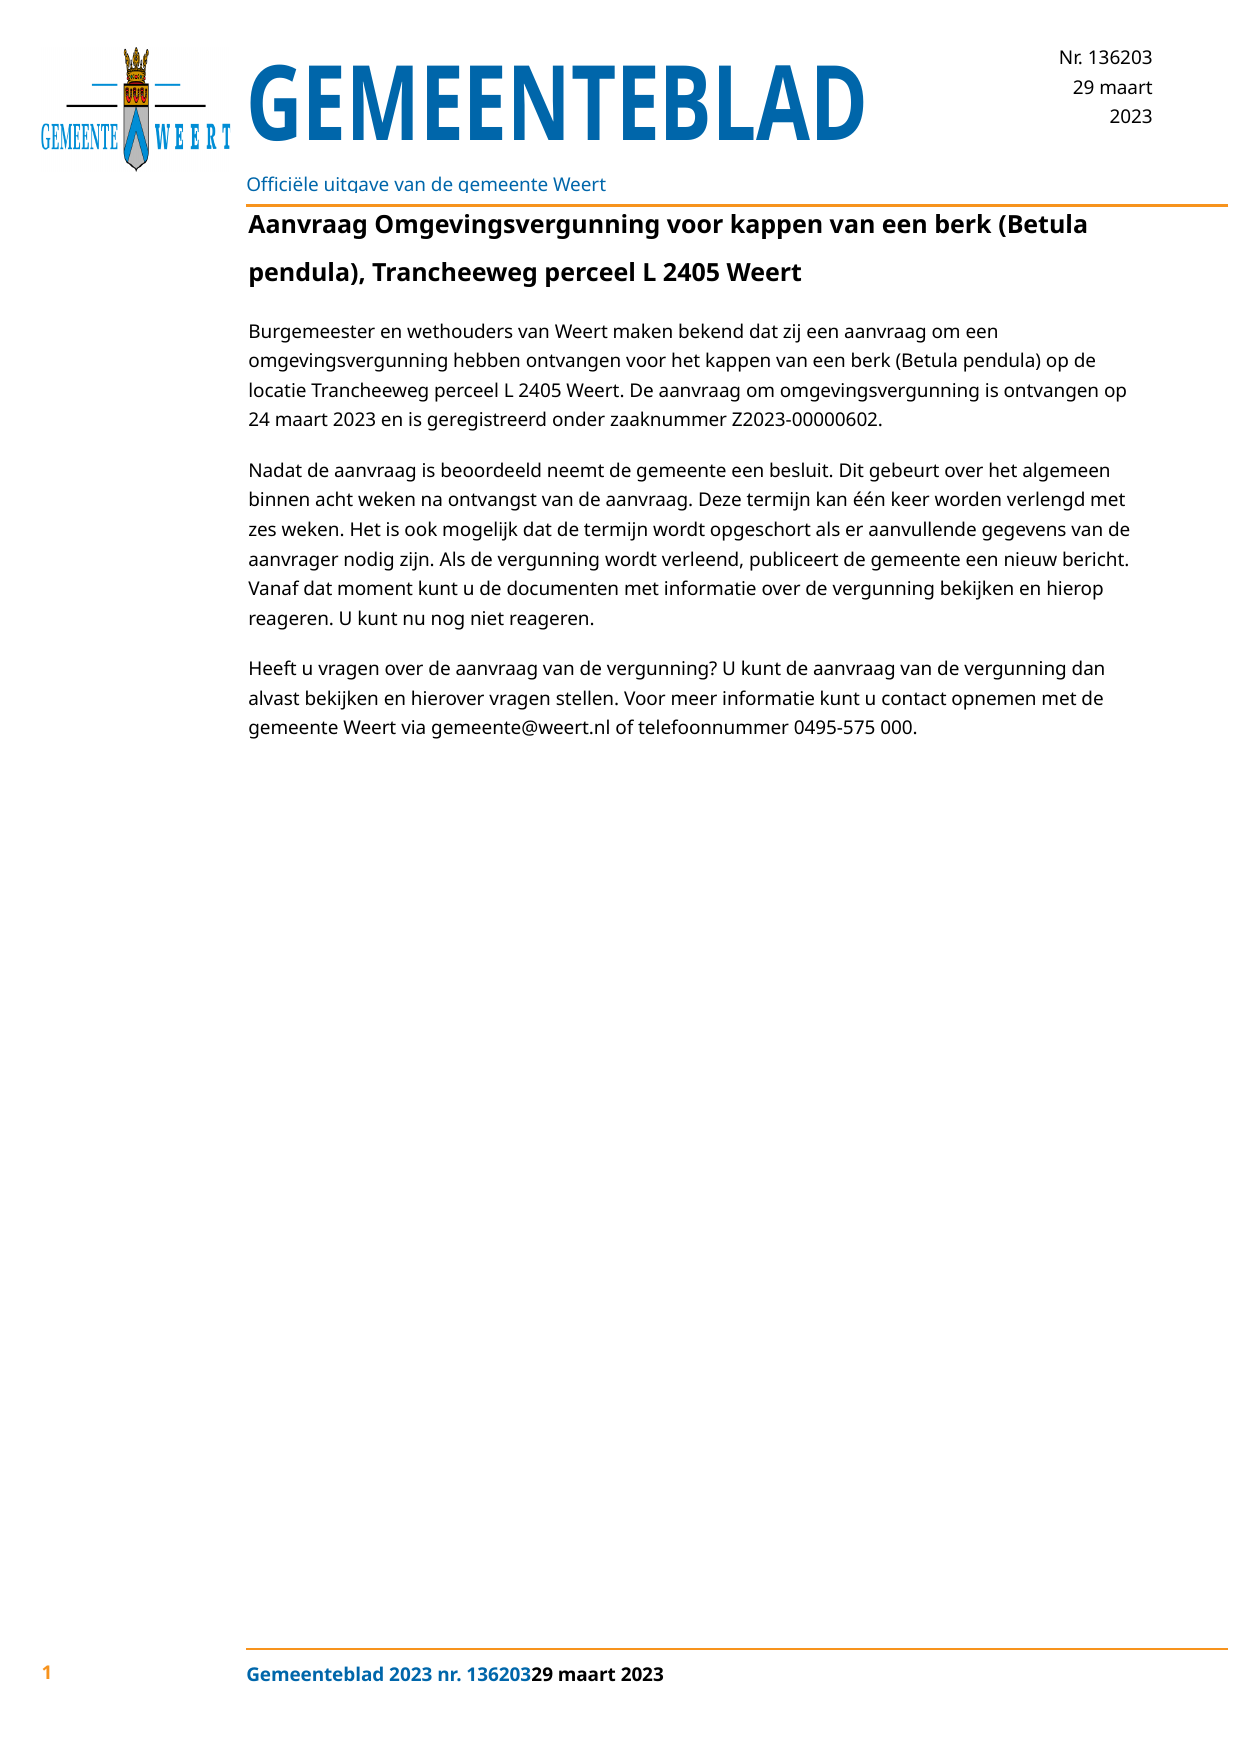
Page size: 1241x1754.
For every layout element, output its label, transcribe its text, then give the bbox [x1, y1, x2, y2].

text Burgemeester en wethouders van Weert maken bekend dat zij een aanvraag om een omgevingsvergunning hebben ontvangen voor het kappen van een berk (Betula pendula) op de locatie Trancheeweg perceel L 2405 Weert. De aanvraag om omgevingsvergunning is ontvangen op 24 maart 2023 en is geregistreerd onder zaaknummer Z2023-00000602. [248, 318, 1152, 432]
picture [41, 47, 231, 172]
text Heeft u vragen over de aanvraag van de vergunning? U kunt de aanvraag van de vergunning dan alvast bekijken en hierover vragen stellen. Voor meer informatie kunt u contact opnemen met de gemeente Weert via gemeente@weert.nl of telefoonnummer 0495-575 000. [248, 655, 1152, 740]
text Nadat de aanvraag is beoordeeld neemt de gemeente een besluit. Dit gebeurt over het algemeen binnen acht weken na ontvangst van de aanvraag. Deze termijn kan één keer worden verlengd met zes weken. Het is ook mogelijk dat de termijn wordt opgeschort als er aanvullende gegevens van de aanvrager nodig zijn. Als de vergunning wordt verleend, publiceert de gemeente een nieuw bericht. Vanaf dat moment kunt u de documenten met informatie over de vergunning bekijken en hierop reageren. U kunt nu nog niet reageren. [248, 457, 1152, 631]
text Aanvraag Omgevingsvergunning voor kappen van een berk (Betula pendula), Trancheeweg perceel L 2405 Weert [248, 207, 1152, 288]
